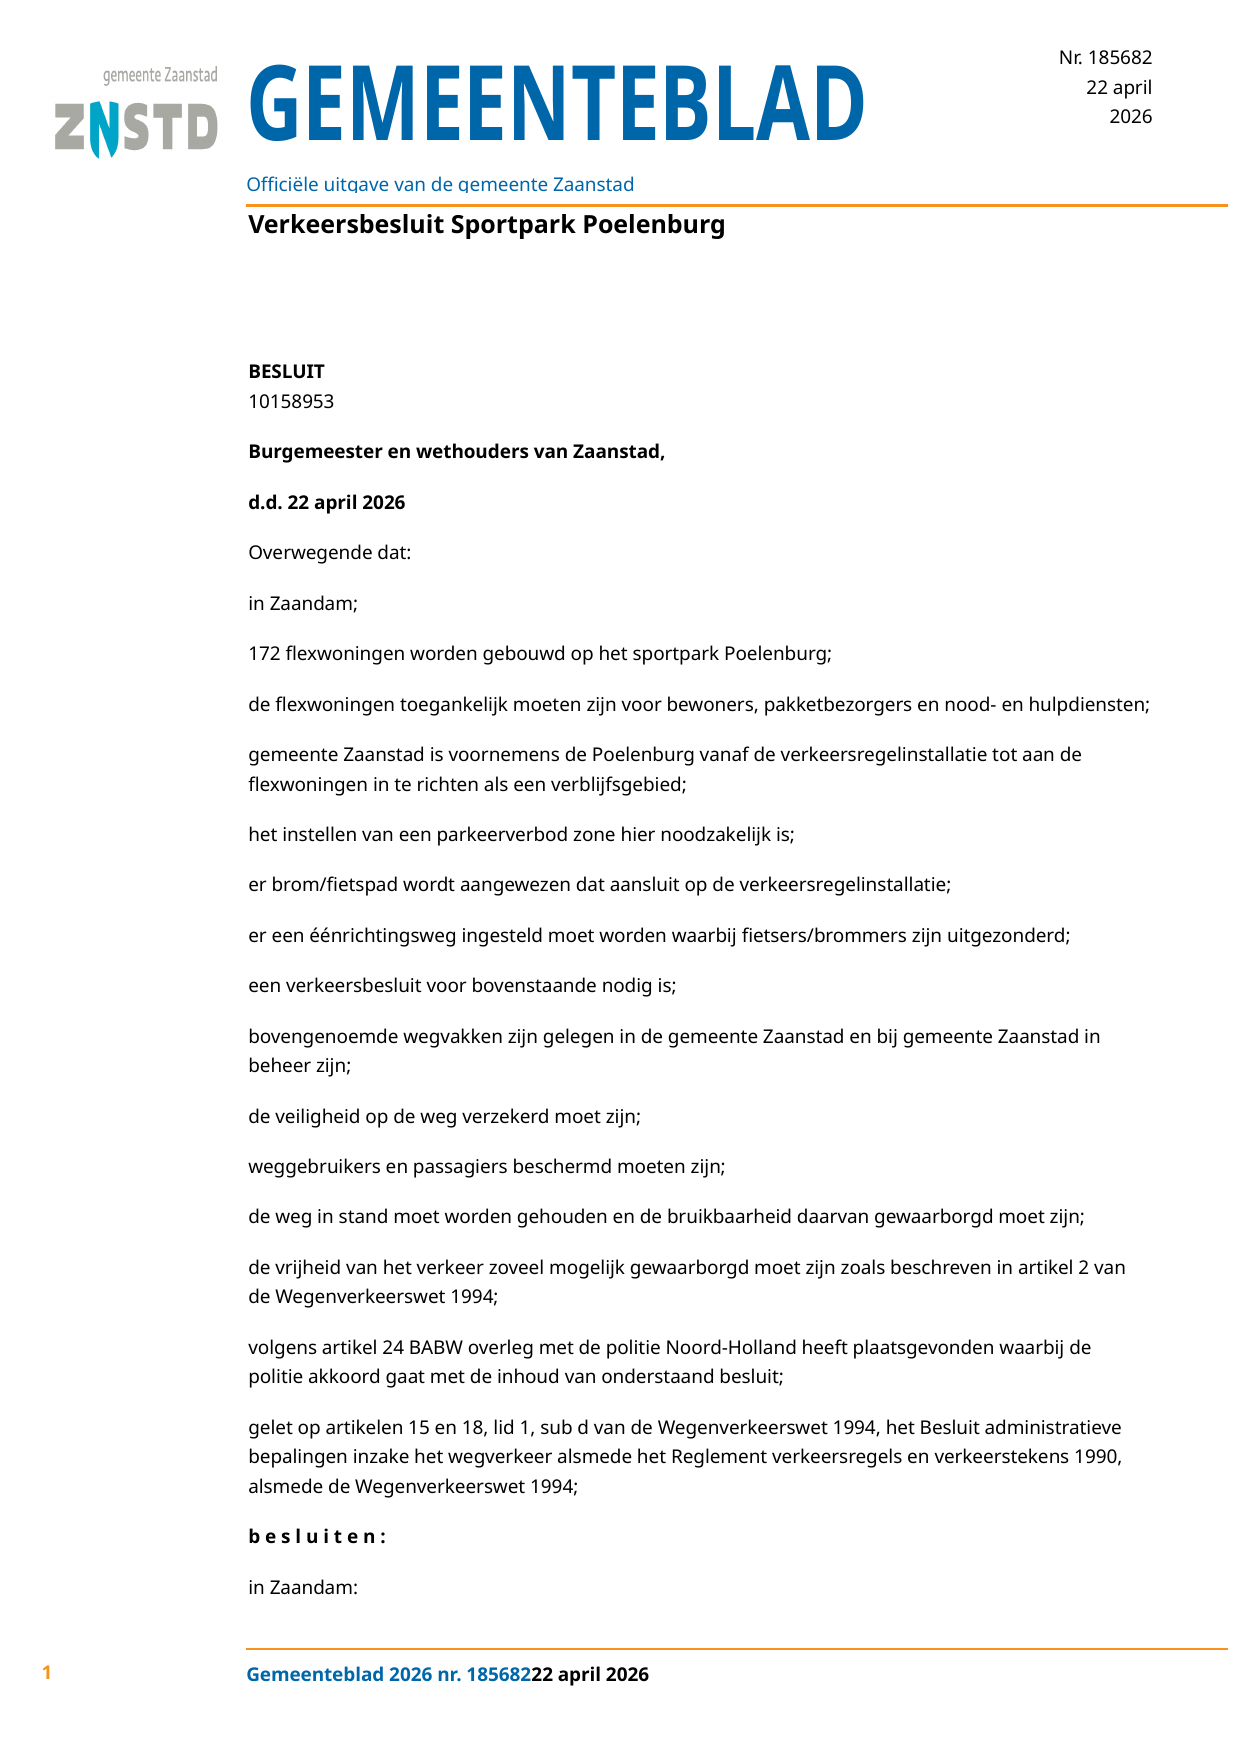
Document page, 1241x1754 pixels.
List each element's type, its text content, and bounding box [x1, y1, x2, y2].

text Verkeersbesluit Sportpark Poelenburg [248, 207, 1152, 241]
text bovengenoemde wegvakken zijn gelegen in de gemeente Zaanstad en bij gemeente Zaanstad in beheer zijn; [248, 1023, 1152, 1078]
text Burgemeester en wethouders van Zaanstad, [248, 439, 1152, 464]
text de vrijheid van het verkeer zoveel mogelijk gewaarborgd moet zijn zoals beschreven in artikel 2 van de Wegenverkeerswet 1994; [248, 1254, 1152, 1309]
text weggebruikers en passagiers beschermd moeten zijn; [248, 1153, 1152, 1179]
text gemeente Zaanstad is voornemens de Poelenburg vanaf de verkeersregelinstallatie tot aan de flexwoningen in te richten als een verblijfsgebied; [248, 741, 1152, 797]
text 172 flexwoningen worden gebouwd op het sportpark Poelenburg; [248, 640, 1152, 666]
text in Zaandam: [248, 1574, 1152, 1600]
text d.d. 22 april 2026 [248, 489, 1152, 515]
text het instellen van een parkeerverbod zone hier noodzakelijk is; [248, 821, 1152, 847]
text een verkeersbesluit voor bovenstaande nodig is; [248, 972, 1152, 998]
text 10158953 [248, 388, 1152, 414]
text de weg in stand moet worden gehouden en de bruikbaarheid daarvan gewaarborgd moet zijn; [248, 1204, 1152, 1229]
text Overwegende dat: [248, 539, 1152, 565]
text de flexwoningen toegankelijk moeten zijn voor bewoners, pakketbezorgers en nood- en hulpdiensten; [248, 691, 1152, 717]
text de veiligheid op de weg verzekerd moet zijn; [248, 1103, 1152, 1129]
text er een éénrichtingsweg ingesteld moet worden waarbij fietsers/brommers zijn uitgezonderd; [248, 922, 1152, 948]
text in Zaandam; [248, 590, 1152, 616]
text gelet op artikelen 15 en 18, lid 1, sub d van de Wegenverkeerswet 1994, het Besluit administratieve bepalingen inzake het wegverkeer alsmede het Reglement verkeersregels en verkeerstekens 1990, alsmede de Wegenverkeerswet 1994; [248, 1414, 1152, 1499]
text b e s l u i t e n : [248, 1524, 1152, 1549]
text er brom/fietspad wordt aangewezen dat aansluit op de verkeersregelinstallatie; [248, 872, 1152, 897]
text volgens artikel 24 BABW overleg met de politie Noord-Holland heeft plaatsgevonden waarbij de politie akkoord gaat met de inhoud van onderstaand besluit; [248, 1334, 1152, 1389]
picture [41, 47, 231, 172]
text BESLUIT [248, 359, 1152, 384]
